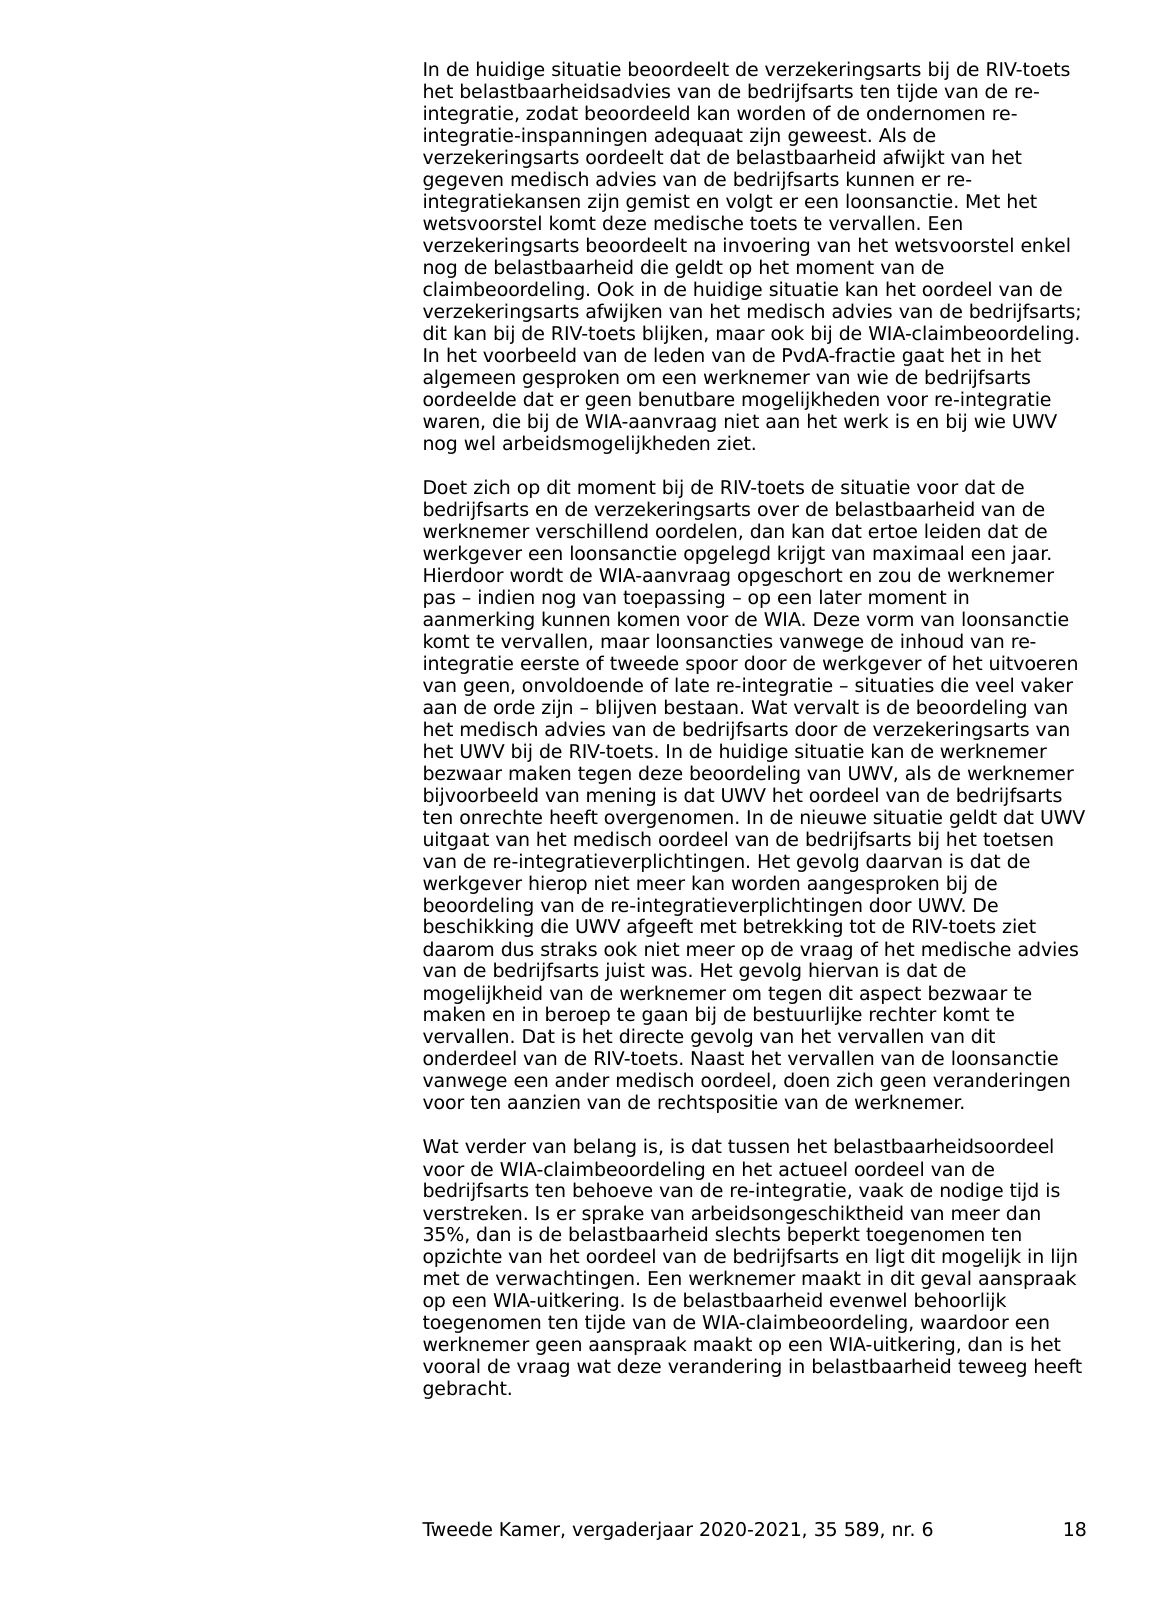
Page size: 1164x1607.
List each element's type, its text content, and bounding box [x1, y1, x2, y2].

text Doet zich op dit moment bij de RIV-toets de situatie voor dat de bedrijfsarts en de verzekeringsarts over de belastbaarheid van de werknemer verschillend oordelen, dan kan dat ertoe leiden dat de werkgever een loonsanctie opgelegd krijgt van maximaal een jaar. Hierdoor wordt de WIA-aanvraag opgeschort en zou de werknemer pas – indien nog van toepassing – op een later moment in aanmerking kunnen komen voor de WIA. Deze vorm van loonsanctie komt te vervallen, maar loonsancties vanwege de inhoud van re-integratie eerste of tweede spoor door de werkgever of het uitvoeren van geen, onvoldoende of late re-integratie – situaties die veel vaker aan de orde zijn – blijven bestaan. Wat vervalt is de beoordeling van het medisch advies van de bedrijfsarts door de verzekeringsarts van het UWV bij de RIV-toets. In de huidige situatie kan de werknemer bezwaar maken tegen deze beoordeling van UWV, als de werknemer bijvoorbeeld van mening is dat UWV het oordeel van de bedrijfsarts ten onrechte heeft overgenomen. In de nieuwe situatie geldt dat UWV uitgaat van het medisch oordeel van de bedrijfsarts bij het toetsen van de re-integratieverplichtingen. Het gevolg daarvan is dat de werkgever hierop niet meer kan worden aangesproken bij de beoordeling van de re-integratieverplichtingen door UWV. De beschikking die UWV afgeeft met betrekking tot de RIV-toets ziet daarom dus straks ook niet meer op de vraag of het medische advies van de bedrijfsarts juist was. Het gevolg hiervan is dat de mogelijkheid van de werknemer om tegen dit aspect bezwaar te maken en in beroep te gaan bij de bestuurlijke rechter komt te vervallen. Dat is het directe gevolg van het vervallen van dit onderdeel van de RIV-toets. Naast het vervallen van de loonsanctie vanwege een ander medisch oordeel, doen zich geen veranderingen voor ten aanzien van de rechtspositie van de werknemer. [422, 477, 1087, 1114]
text Wat verder van belang is, is dat tussen het belastbaarheidsoordeel voor de WIA-claimbeoordeling en het actueel oordeel van de bedrijfsarts ten behoeve van de re-integratie, vaak de nodige tijd is verstreken. Is er sprake van arbeidsongeschiktheid van meer dan 35%, dan is de belastbaarheid slechts beperkt toegenomen ten opzichte van het oordeel van de bedrijfsarts en ligt dit mogelijk in lijn met de verwachtingen. Een werknemer maakt in dit geval aanspraak op een WIA-uitkering. Is de belastbaarheid evenwel behoorlijk toegenomen ten tijde van de WIA-claimbeoordeling, waardoor een werknemer geen aanspraak maakt op een WIA-uitkering, dan is het vooral de vraag wat deze verandering in belastbaarheid teweeg heeft gebracht. [422, 1136, 1087, 1400]
text In de huidige situatie beoordeelt de verzekeringsarts bij de RIV-toets het belastbaarheidsadvies van de bedrijfsarts ten tijde van de re-integratie, zodat beoordeeld kan worden of de ondernomen re-integratie-inspanningen adequaat zijn geweest. Als de verzekeringsarts oordeelt dat de belastbaarheid afwijkt van het gegeven medisch advies van de bedrijfsarts kunnen er re-integratiekansen zijn gemist en volgt er een loonsanctie. Met het wetsvoorstel komt deze medische toets te vervallen. Een verzekeringsarts beoordeelt na invoering van het wetsvoorstel enkel nog de belastbaarheid die geldt op het moment van de claimbeoordeling. Ook in de huidige situatie kan het oordeel van de verzekeringsarts afwijken van het medisch advies van de bedrijfsarts; dit kan bij de RIV-toets blijken, maar ook bij de WIA-claimbeoordeling. In het voorbeeld van de leden van de PvdA-fractie gaat het in het algemeen gesproken om een werknemer van wie de bedrijfsarts oordeelde dat er geen benutbare mogelijkheden voor re-integratie waren, die bij de WIA-aanvraag niet aan het werk is en bij wie UWV nog wel arbeidsmogelijkheden ziet. [422, 59, 1087, 455]
